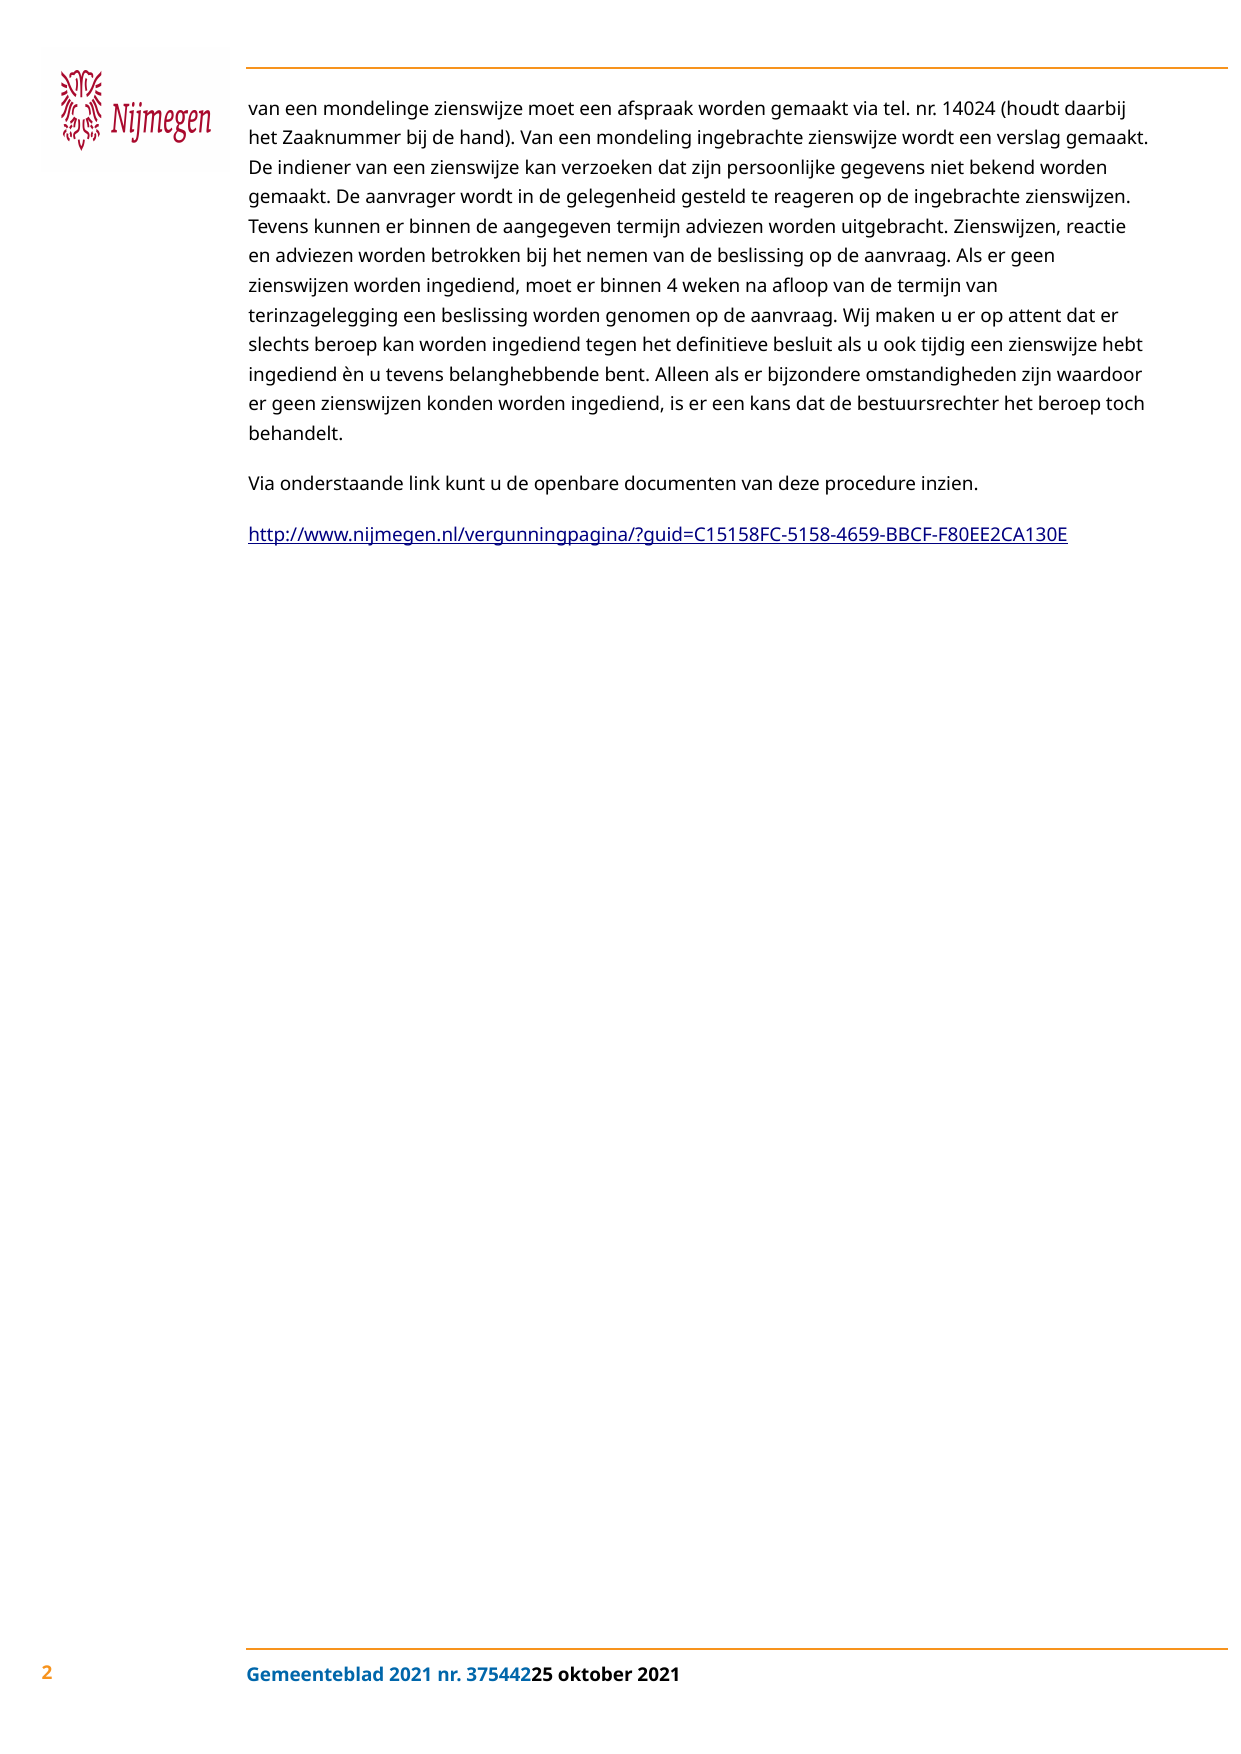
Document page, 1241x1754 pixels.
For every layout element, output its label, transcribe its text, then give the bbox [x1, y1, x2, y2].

picture [41, 47, 231, 172]
text Via onderstaande link kunt u de openbare documenten van deze procedure inzien. [248, 471, 1152, 496]
text http://www.nijmegen.nl/vergunningpagina/?guid=C15158FC-5158-4659-BBCF-F80EE2CA130E [248, 521, 1152, 547]
text van een mondelinge zienswijze moet een afspraak worden gemaakt via tel. nr. 14024 (houdt daarbij het Zaaknummer bij de hand). Van een mondeling ingebrachte zienswijze wordt een verslag gemaakt. De indiener van een zienswijze kan verzoeken dat zijn persoonlijke gegevens niet bekend worden gemaakt. De aanvrager wordt in de gelegenheid gesteld te reageren op de ingebrachte zienswijzen. Tevens kunnen er binnen de aangegeven termijn adviezen worden uitgebracht. Zienswijzen, reactie en adviezen worden betrokken bij het nemen van de beslissing op de aanvraag. Als er geen zienswijzen worden ingediend, moet er binnen 4 weken na afloop van de termijn van terinzagelegging een beslissing worden genomen op de aanvraag. Wij maken u er op attent dat er slechts beroep kan worden ingediend tegen het definitieve besluit als u ook tijdig een zienswijze hebt ingediend èn u tevens belanghebbende bent. Alleen als er bijzondere omstandigheden zijn waardoor er geen zienswijzen konden worden ingediend, is er een kans dat de bestuursrechter het beroep toch behandelt. [248, 95, 1152, 446]
